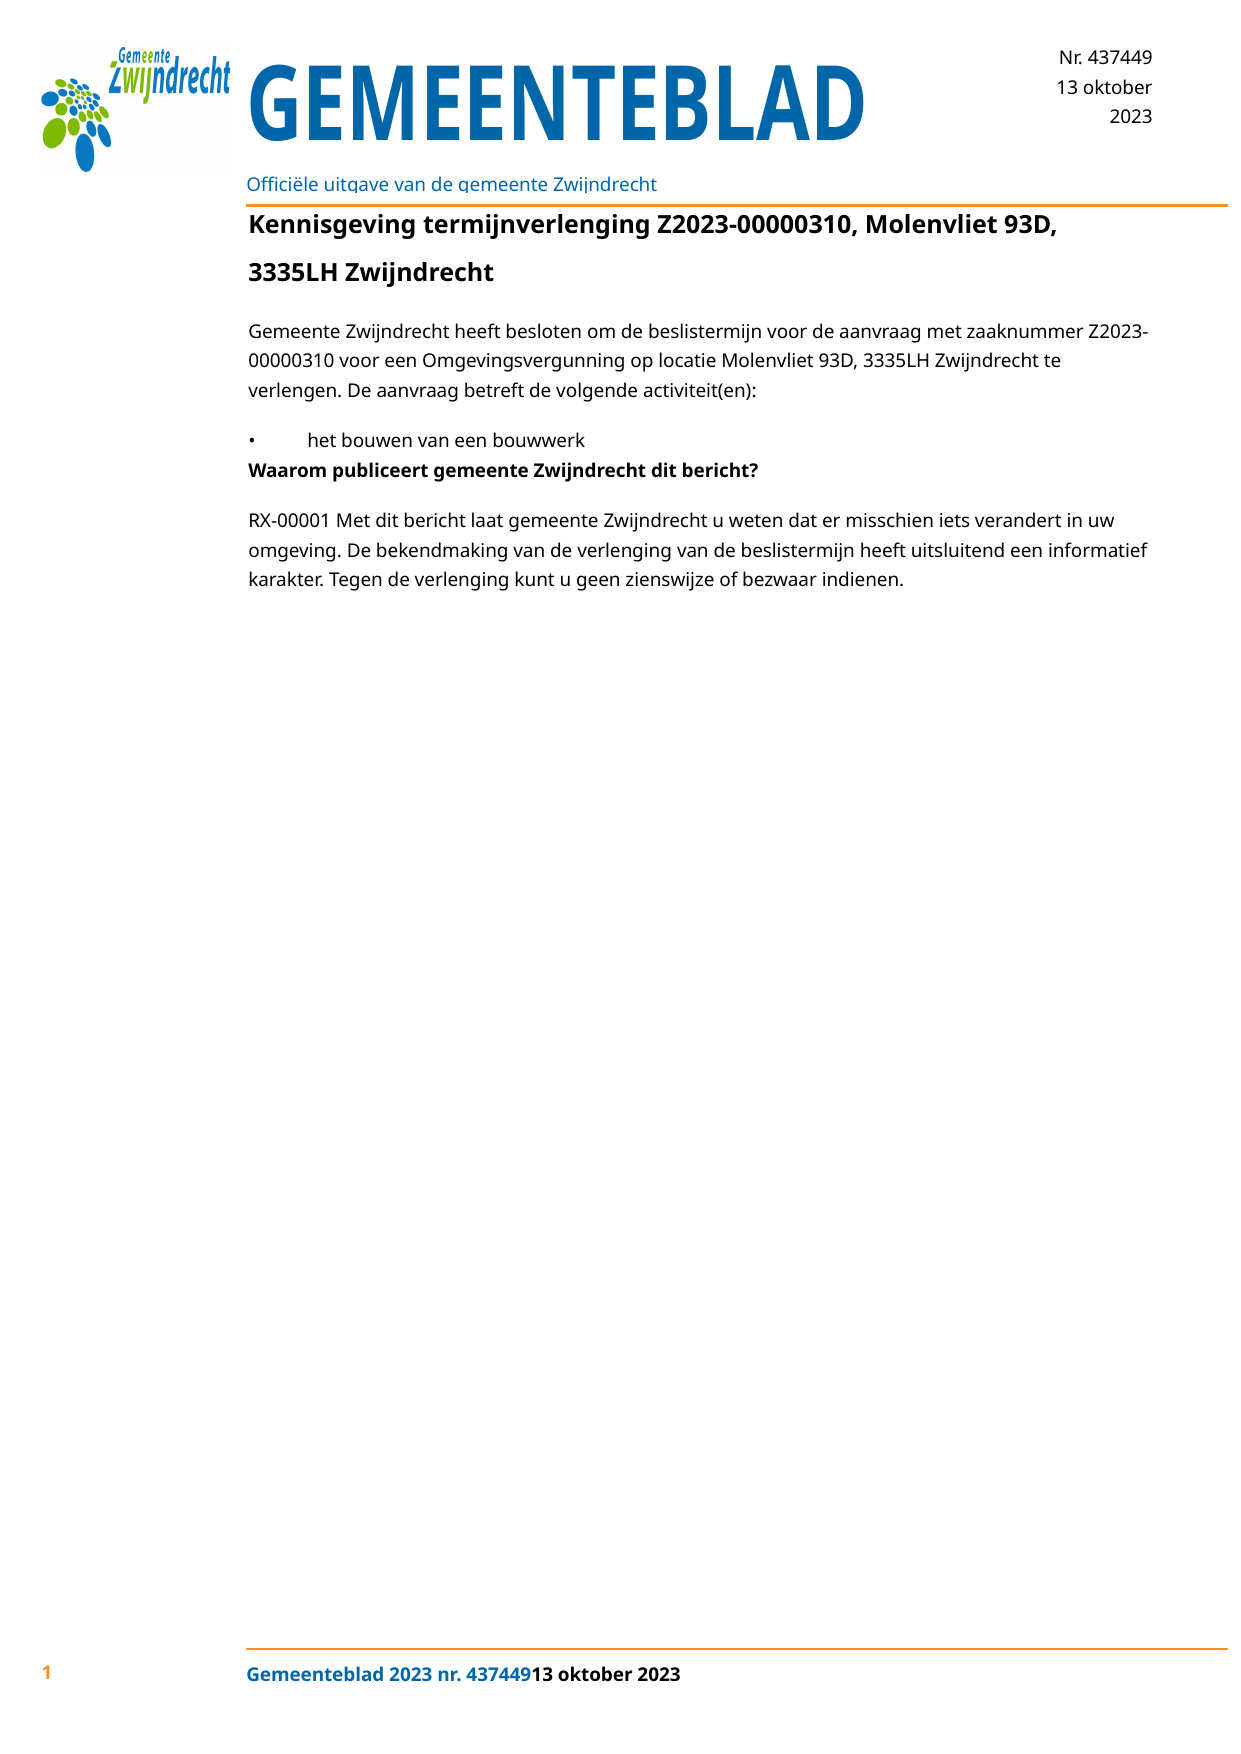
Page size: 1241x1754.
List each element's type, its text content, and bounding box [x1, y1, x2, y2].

text Gemeente Zwijndrecht heeft besloten om de beslistermijn voor de aanvraag met zaaknummer Z2023-00000310 voor een Omgevingsvergunning op locatie Molenvliet 93D, 3335LH Zwijndrecht te verlengen. De aanvraag betreft de volgende activiteit(en): [248, 318, 1152, 403]
text Waarom publiceert gemeente Zwijndrecht dit bericht? [248, 457, 1152, 483]
list het bouwen van een bouwwerk [248, 427, 1152, 453]
picture [41, 47, 231, 172]
text Kennisgeving termijnverlenging Z2023-00000310, Molenvliet 93D, 3335LH Zwijndrecht [248, 207, 1152, 288]
text RX-00001 Met dit bericht laat gemeente Zwijndrecht u weten dat er misschien iets verandert in uw omgeving. De bekendmaking van de verlenging van de beslistermijn heeft uitsluitend een informatief karakter. Tegen de verlenging kunt u geen zienswijze of bezwaar indienen. [248, 507, 1152, 592]
